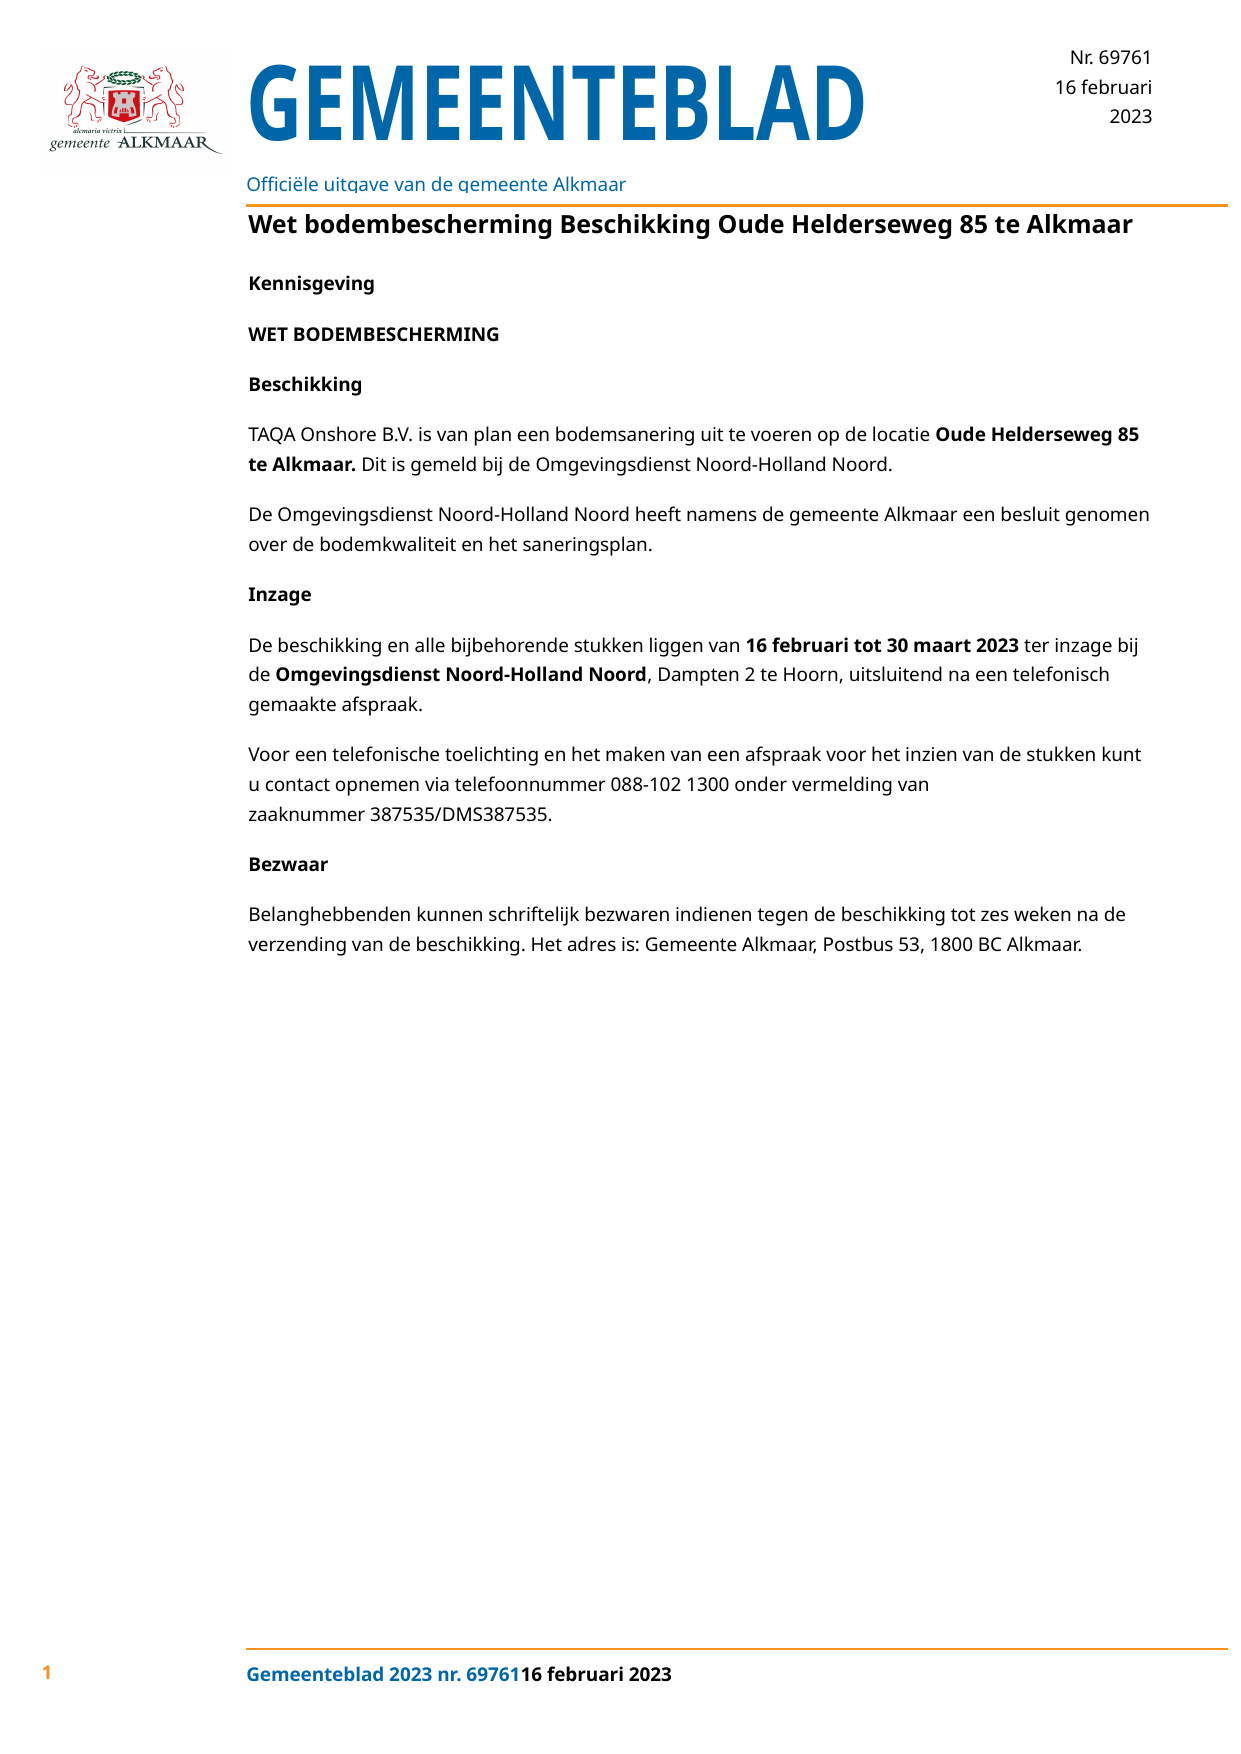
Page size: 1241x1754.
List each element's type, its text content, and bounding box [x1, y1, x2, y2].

text WET BODEMBESCHERMING [248, 321, 1152, 346]
text Belanghebbenden kunnen schriftelijk bezwaren indienen tegen de beschikking tot zes weken na de verzending van de beschikking. Het adres is: Gemeente Alkmaar, Postbus 53, 1800 BC Alkmaar. [248, 902, 1152, 957]
text De Omgevingsdienst Noord-Holland Noord heeft namens de gemeente Alkmaar een besluit genomen over de bodemkwaliteit en het saneringsplan. [248, 502, 1152, 557]
text Inzage [248, 582, 1152, 607]
text De beschikking en alle bijbehorende stukken liggen van 16 februari tot 30 maart 2023 ter inzage bij de Omgevingsdienst Noord-Holland Noord, Dampten 2 te Hoorn, uitsluitend na een telefonisch gemaakte afspraak. [248, 632, 1152, 717]
text Wet bodembescherming Beschikking Oude Helderseweg 85 te Alkmaar [248, 207, 1152, 241]
text Voor een telefonische toelichting en het maken van een afspraak voor het inzien van de stukken kunt u contact opnemen via telefoonnummer 088-102 1300 onder vermelding van zaaknummer 387535/DMS387535. [248, 742, 1152, 826]
picture [41, 47, 231, 172]
text Bezwaar [248, 851, 1152, 877]
text TAQA Onshore B.V. is van plan een bodemsanering uit te voeren op de locatie Oude Helderseweg 85 te Alkmaar. Dit is gemeld bij de Omgevingsdienst Noord-Holland Noord. [248, 422, 1152, 477]
text Kennisgeving [248, 270, 1152, 296]
text Beschikking [248, 371, 1152, 397]
